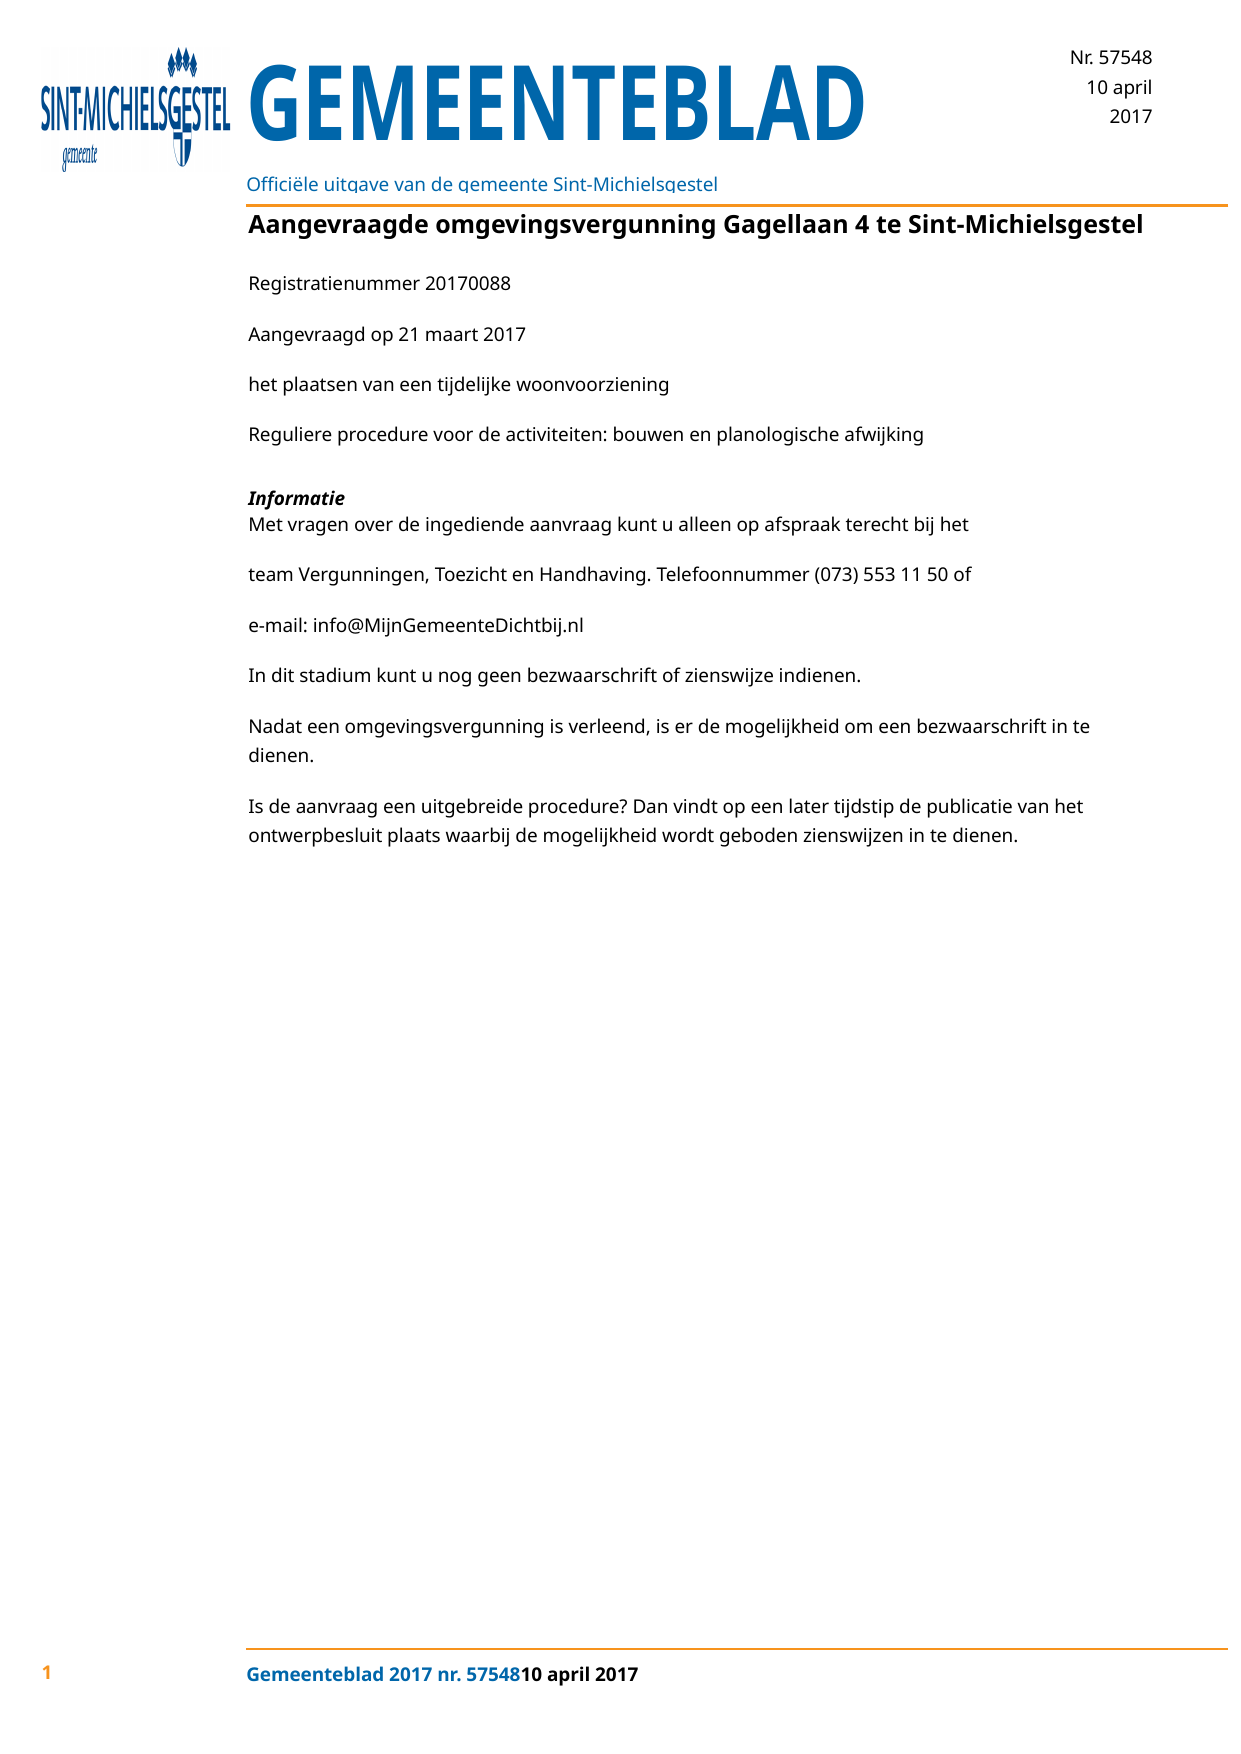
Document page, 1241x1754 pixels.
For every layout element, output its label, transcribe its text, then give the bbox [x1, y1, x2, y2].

text Reguliere procedure voor de activiteiten: bouwen en planologische afwijking [248, 422, 1152, 447]
text Met vragen over de ingediende aanvraag kunt u alleen op afspraak terecht bij het [248, 511, 1152, 537]
text Informatie [248, 486, 1152, 511]
picture [41, 47, 231, 172]
text In dit stadium kunt u nog geen bezwaarschrift of zienswijze indienen. [248, 662, 1152, 688]
text Registratienummer 20170088 [248, 270, 1152, 296]
text het plaatsen van een tijdelijke woonvoorziening [248, 371, 1152, 397]
text Aangevraagd op 21 maart 2017 [248, 321, 1152, 346]
text team Vergunningen, Toezicht en Handhaving. Telefoonnummer (073) 553 11 50 of [248, 562, 1152, 587]
text Aangevraagde omgevingsvergunning Gagellaan 4 te Sint-Michielsgestel [248, 207, 1152, 241]
text Nadat een omgevingsvergunning is verleend, is er de mogelijkheid om een bezwaarschrift in te dienen. [248, 713, 1152, 768]
text Is de aanvraag een uitgebreide procedure? Dan vindt op een later tijdstip de publicatie van het ontwerpbesluit plaats waarbij de mogelijkheid wordt geboden zienswijzen in te dienen. [248, 793, 1152, 848]
text e-mail: info@MijnGemeenteDichtbij.nl [248, 612, 1152, 638]
